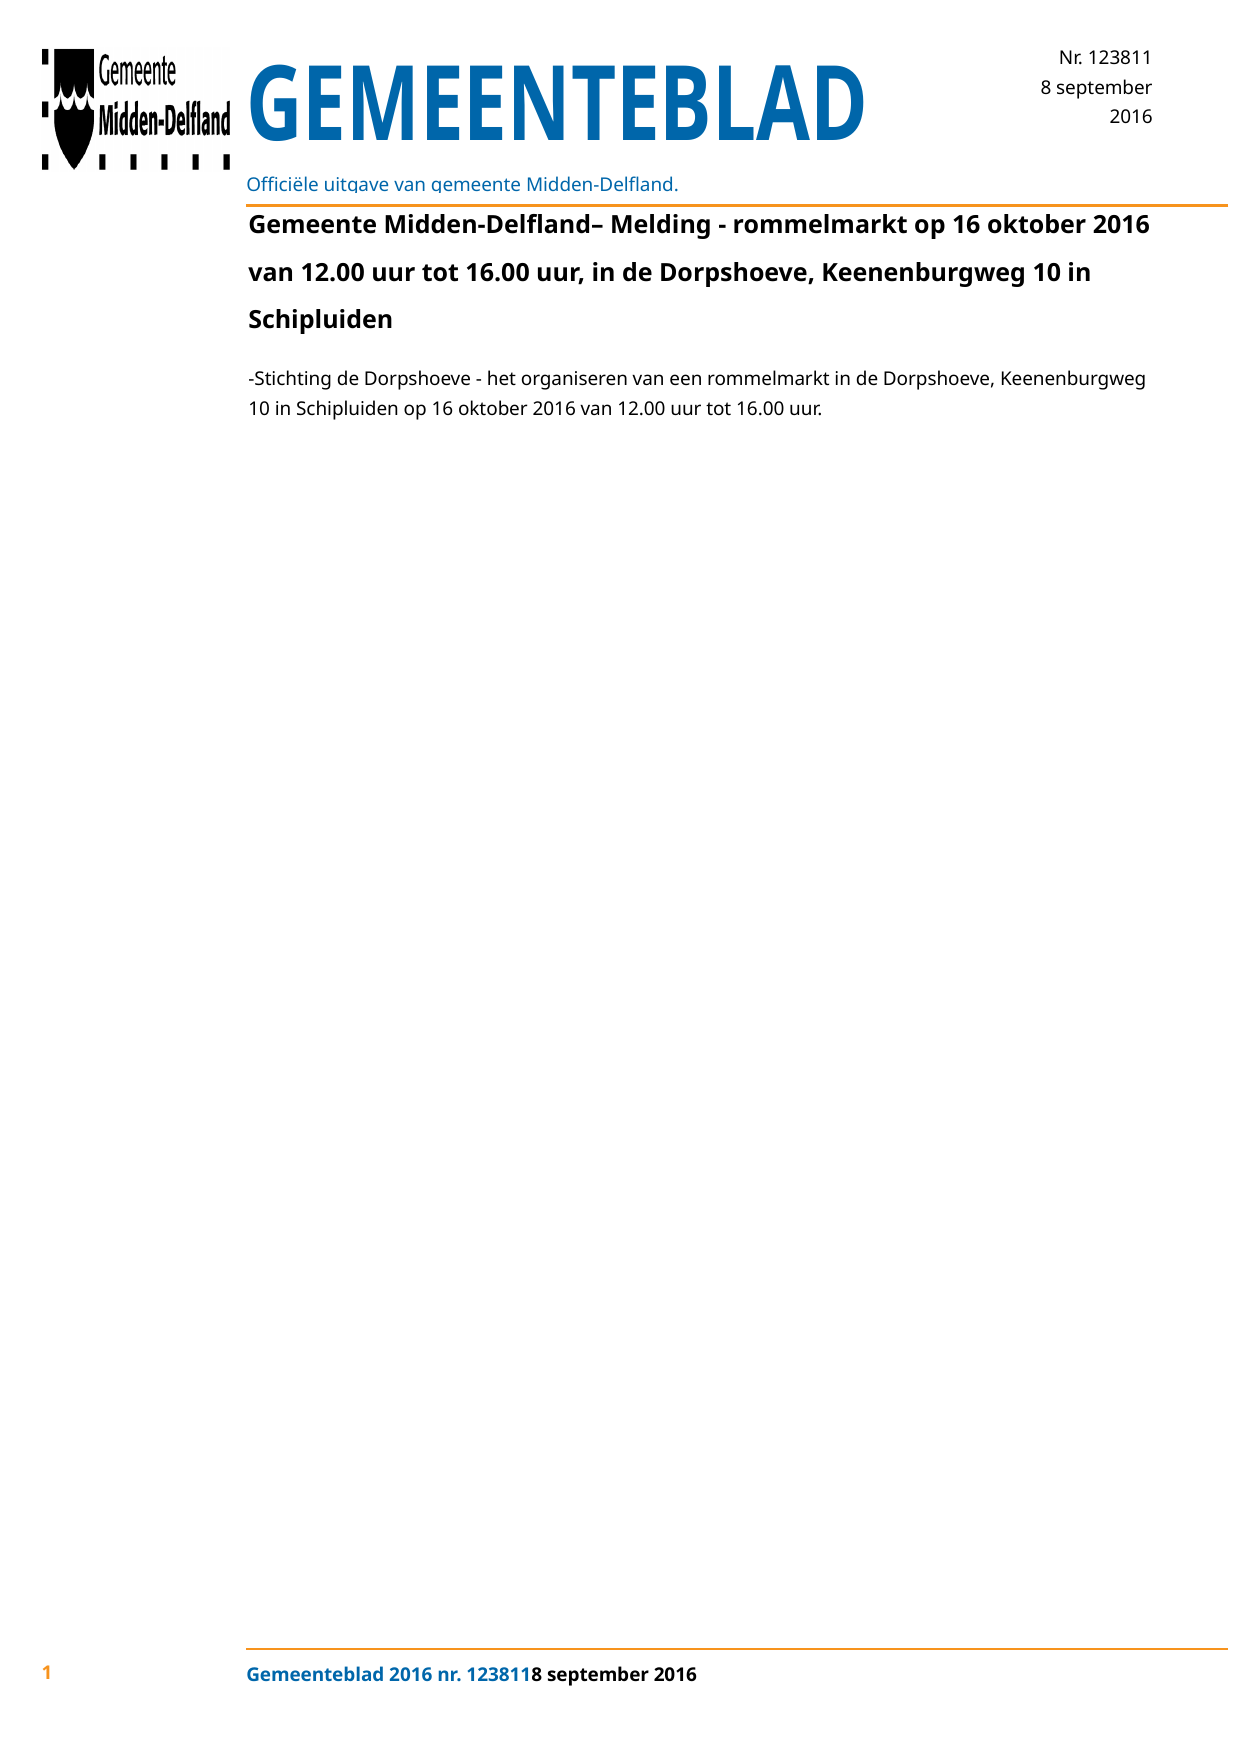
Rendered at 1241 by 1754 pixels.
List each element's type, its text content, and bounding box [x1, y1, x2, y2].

text Gemeente Midden-Delfland– Melding - rommelmarkt op 16 oktober 2016 van 12.00 uur tot 16.00 uur, in de Dorpshoeve, Keenenburgweg 10 in Schipluiden [248, 207, 1152, 336]
text -Stichting de Dorpshoeve - het organiseren van een rommelmarkt in de Dorpshoeve, Keenenburgweg 10 in Schipluiden op 16 oktober 2016 van 12.00 uur tot 16.00 uur. [248, 366, 1152, 421]
picture [41, 47, 231, 172]
